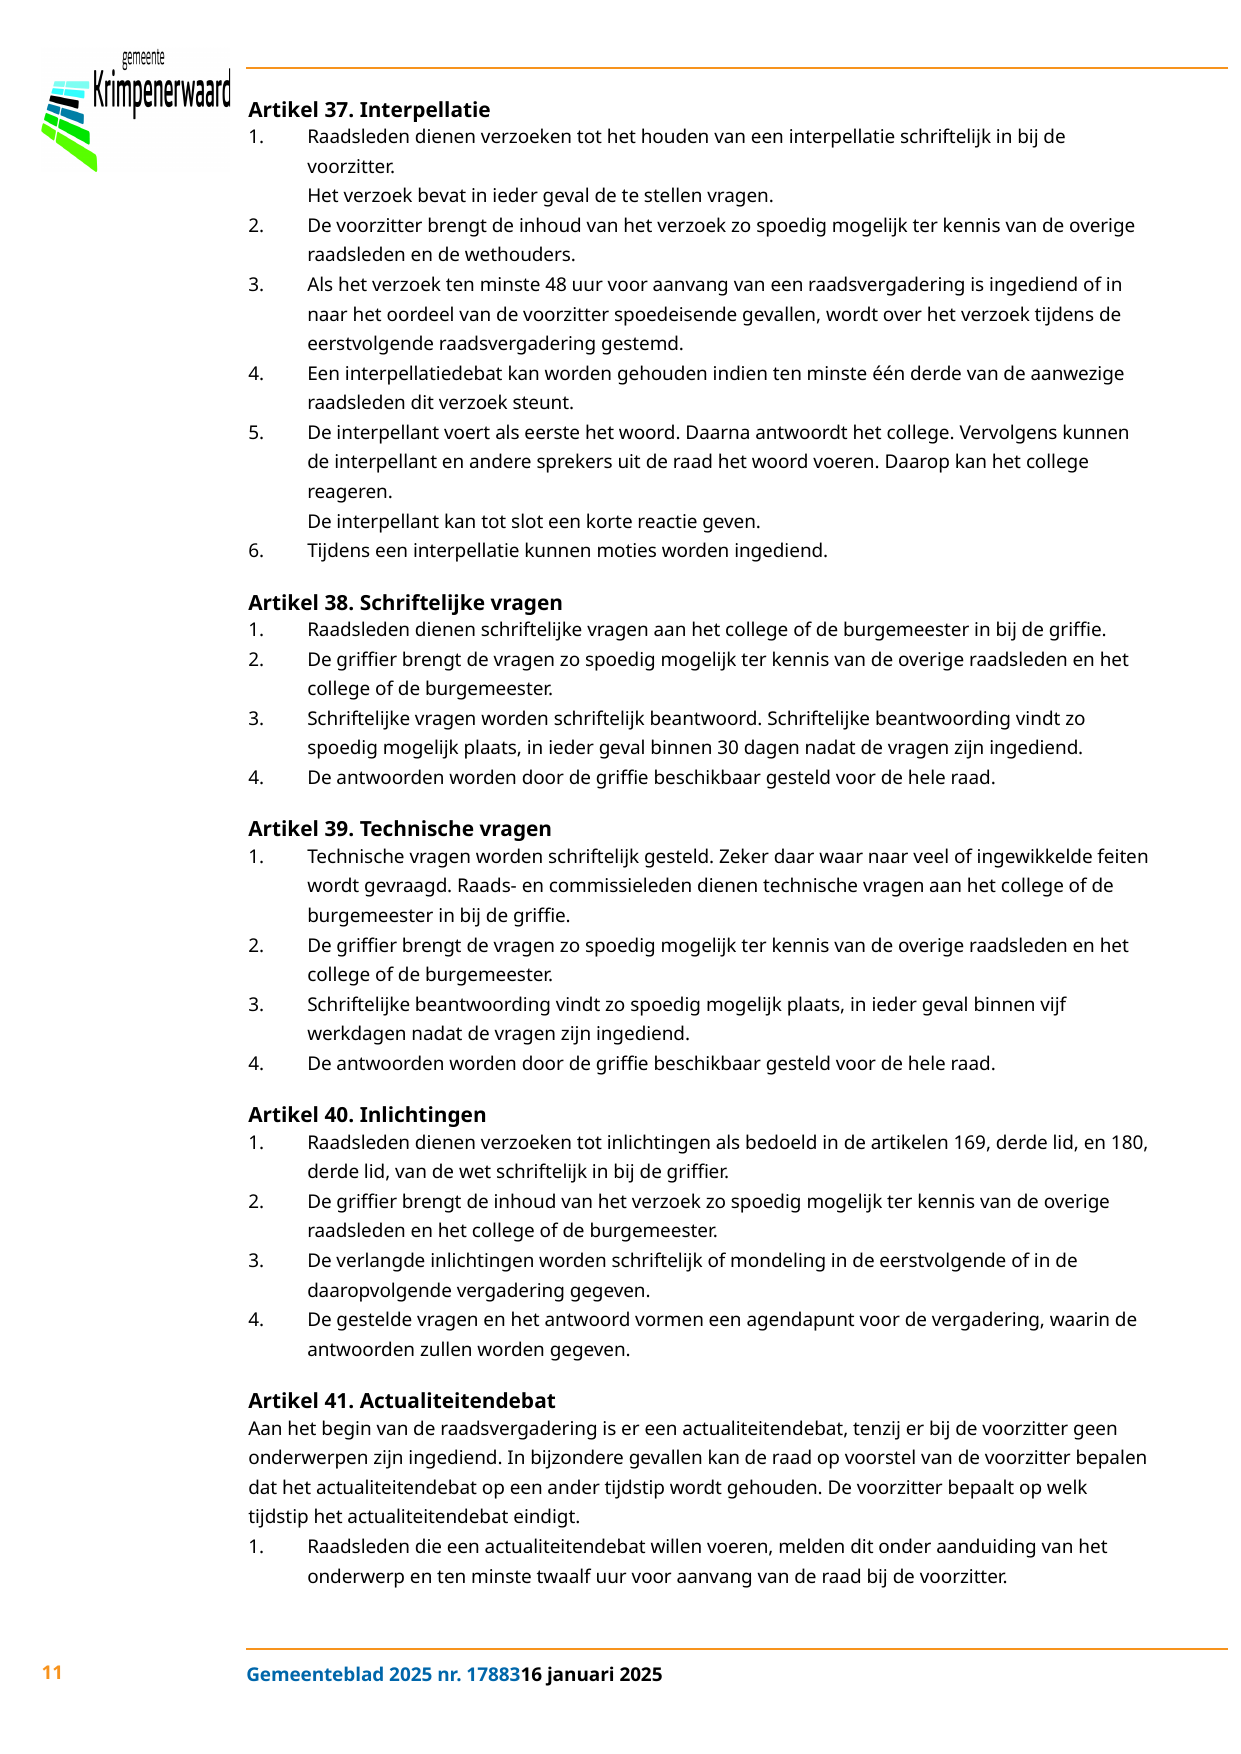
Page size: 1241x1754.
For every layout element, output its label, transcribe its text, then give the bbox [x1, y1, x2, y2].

list De antwoorden worden door de griffie beschikbaar gesteld voor de hele raad. [248, 1050, 1152, 1076]
text Artikel 41. Actualiteitendebat [248, 1386, 1152, 1415]
list De interpellant voert als eerste het woord. Daarna antwoordt het college. Vervolgens kunnen de interpellant en andere sprekers uit de raad het woord voeren. Daarop kan het college reageren. [248, 419, 1152, 504]
text Artikel 37. Interpellatie [248, 95, 1152, 123]
list Raadsleden die een actualiteitendebat willen voeren, melden dit onder aanduiding van het onderwerp en ten minste twaalf uur voor aanvang van de raad bij de voorzitter. [248, 1533, 1152, 1588]
list Het verzoek bevat in ieder geval de te stellen vragen. [248, 182, 1152, 208]
list Raadsleden dienen schriftelijke vragen aan het college of de burgemeester in bij de griffie. [248, 616, 1152, 642]
list Als het verzoek ten minste 48 uur voor aanvang van een raadsvergadering is ingediend of in naar het oordeel van de voorzitter spoedeisende gevallen, wordt over het verzoek tijdens de eerstvolgende raadsvergadering gestemd. [248, 271, 1152, 356]
list De verlangde inlichtingen worden schriftelijk of mondeling in de eerstvolgende of in de daaropvolgende vergadering gegeven. [248, 1247, 1152, 1303]
list Een interpellatiedebat kan worden gehouden indien ten minste één derde van de aanwezige raadsleden dit verzoek steunt. [248, 360, 1152, 415]
list De interpellant kan tot slot een korte reactie geven. [248, 508, 1152, 533]
text Artikel 38. Schriftelijke vragen [248, 588, 1152, 616]
list De voorzitter brengt de inhoud van het verzoek zo spoedig mogelijk ter kennis van de overige raadsleden en de wethouders. [248, 212, 1152, 267]
text Aan het begin van de raadsvergadering is er een actualiteitendebat, tenzij er bij de voorzitter geen onderwerpen zijn ingediend. In bijzondere gevallen kan de raad op voorstel van de voorzitter bepalen dat het actualiteitendebat op een ander tijdstip wordt gehouden. De voorzitter bepaalt op welk tijdstip het actualiteitendebat eindigt. [248, 1415, 1152, 1529]
list De gestelde vragen en het antwoord vormen een agendapunt voor de vergadering, waarin de antwoorden zullen worden gegeven. [248, 1306, 1152, 1362]
list Raadsleden dienen verzoeken tot het houden van een interpellatie schriftelijk in bij de voorzitter. [248, 123, 1152, 178]
list Schriftelijke beantwoording vindt zo spoedig mogelijk plaats, in ieder geval binnen vijf werkdagen nadat de vragen zijn ingediend. [248, 991, 1152, 1046]
list Tijdens een interpellatie kunnen moties worden ingediend. [248, 537, 1152, 563]
list Raadsleden dienen verzoeken tot inlichtingen als bedoeld in de artikelen 169, derde lid, en 180, derde lid, van de wet schriftelijk in bij de griffier. [248, 1129, 1152, 1184]
picture [41, 47, 231, 172]
list Technische vragen worden schriftelijk gesteld. Zeker daar waar naar veel of ingewikkelde feiten wordt gevraagd. Raads- en commissieleden dienen technische vragen aan het college of de burgemeester in bij de griffie. [248, 843, 1152, 928]
list Schriftelijke vragen worden schriftelijk beantwoord. Schriftelijke beantwoording vindt zo spoedig mogelijk plaats, in ieder geval binnen 30 dagen nadat de vragen zijn ingediend. [248, 705, 1152, 760]
list De griffier brengt de inhoud van het verzoek zo spoedig mogelijk ter kennis van de overige raadsleden en het college of de burgemeester. [248, 1188, 1152, 1243]
text Artikel 39. Technische vragen [248, 814, 1152, 843]
list De griffier brengt de vragen zo spoedig mogelijk ter kennis van de overige raadsleden en het college of de burgemeester. [248, 646, 1152, 701]
text Artikel 40. Inlichtingen [248, 1101, 1152, 1129]
list De griffier brengt de vragen zo spoedig mogelijk ter kennis van de overige raadsleden en het college of de burgemeester. [248, 932, 1152, 987]
list De antwoorden worden door de griffie beschikbaar gesteld voor de hele raad. [248, 764, 1152, 790]
